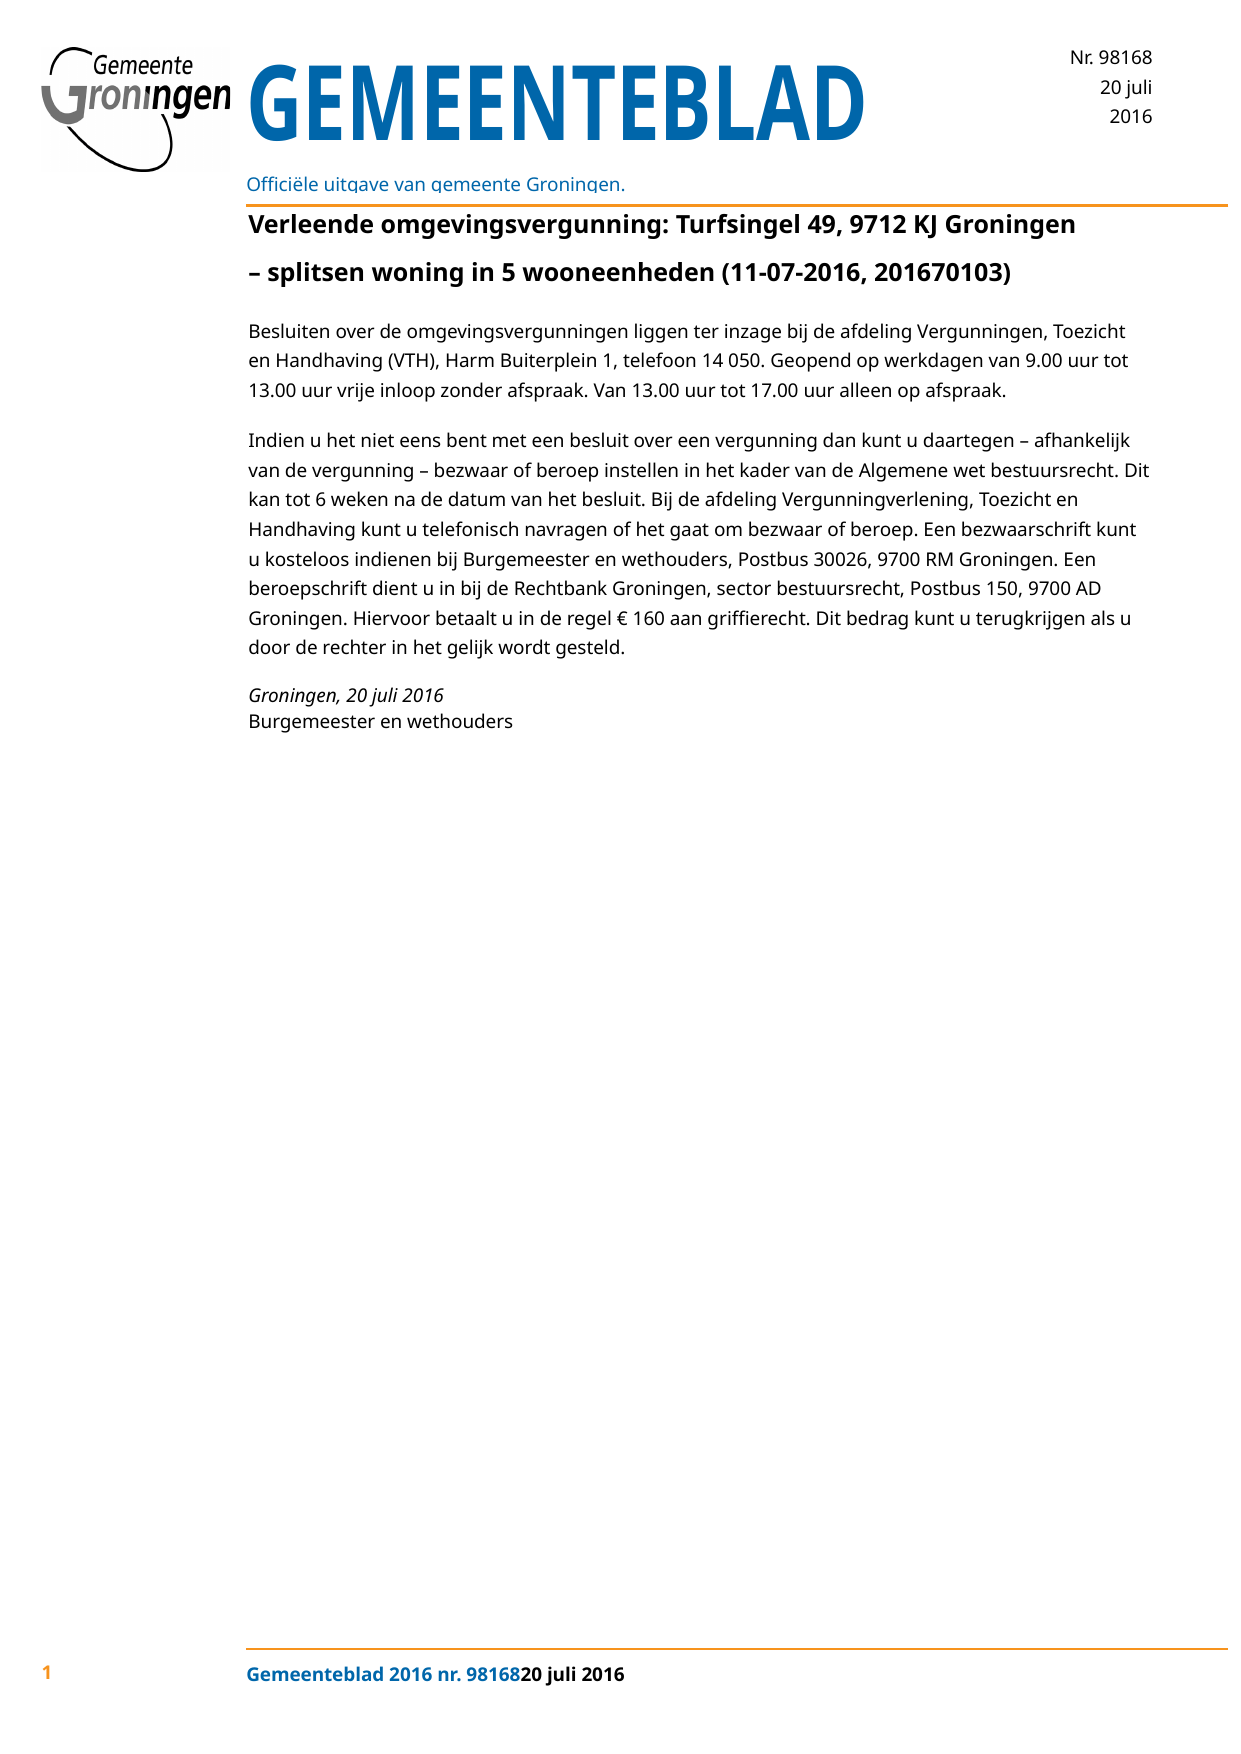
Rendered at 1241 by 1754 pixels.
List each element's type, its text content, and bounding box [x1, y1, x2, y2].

text Indien u het niet eens bent met een besluit over een vergunning dan kunt u daartegen – afhankelijk van de vergunning – bezwaar of beroep instellen in het kader van de Algemene wet bestuursrecht. Dit kan tot 6 weken na de datum van het besluit. Bij de afdeling Vergunningverlening, Toezicht en Handhaving kunt u telefonisch navragen of het gaat om bezwaar of beroep. Een bezwaarschrift kunt u kosteloos indienen bij Burgemeester en wethouders, Postbus 30026, 9700 RM Groningen. Een beroepschrift dient u in bij de Rechtbank Groningen, sector bestuursrecht, Postbus 150, 9700 AD Groningen. Hiervoor betaalt u in de regel € 160 aan griffierecht. Dit bedrag kunt u terugkrijgen als u door de rechter in het gelijk wordt gesteld. [248, 427, 1152, 660]
text Besluiten over de omgevingsvergunningen liggen ter inzage bij de afdeling Vergunningen, Toezicht en Handhaving (VTH), Harm Buiterplein 1, telefoon 14 050. Geopend op werkdagen van 9.00 uur tot 13.00 uur vrije inloop zonder afspraak. Van 13.00 uur tot 17.00 uur alleen op afspraak. [248, 318, 1152, 403]
text Verleende omgevingsvergunning: Turfsingel 49, 9712 KJ Groningen – splitsen woning in 5 wooneenheden (11-07-2016, 201670103) [248, 207, 1152, 288]
text Groningen, 20 juli 2016 [248, 682, 1152, 708]
picture [41, 47, 231, 172]
text Burgemeester en wethouders [248, 708, 1152, 734]
